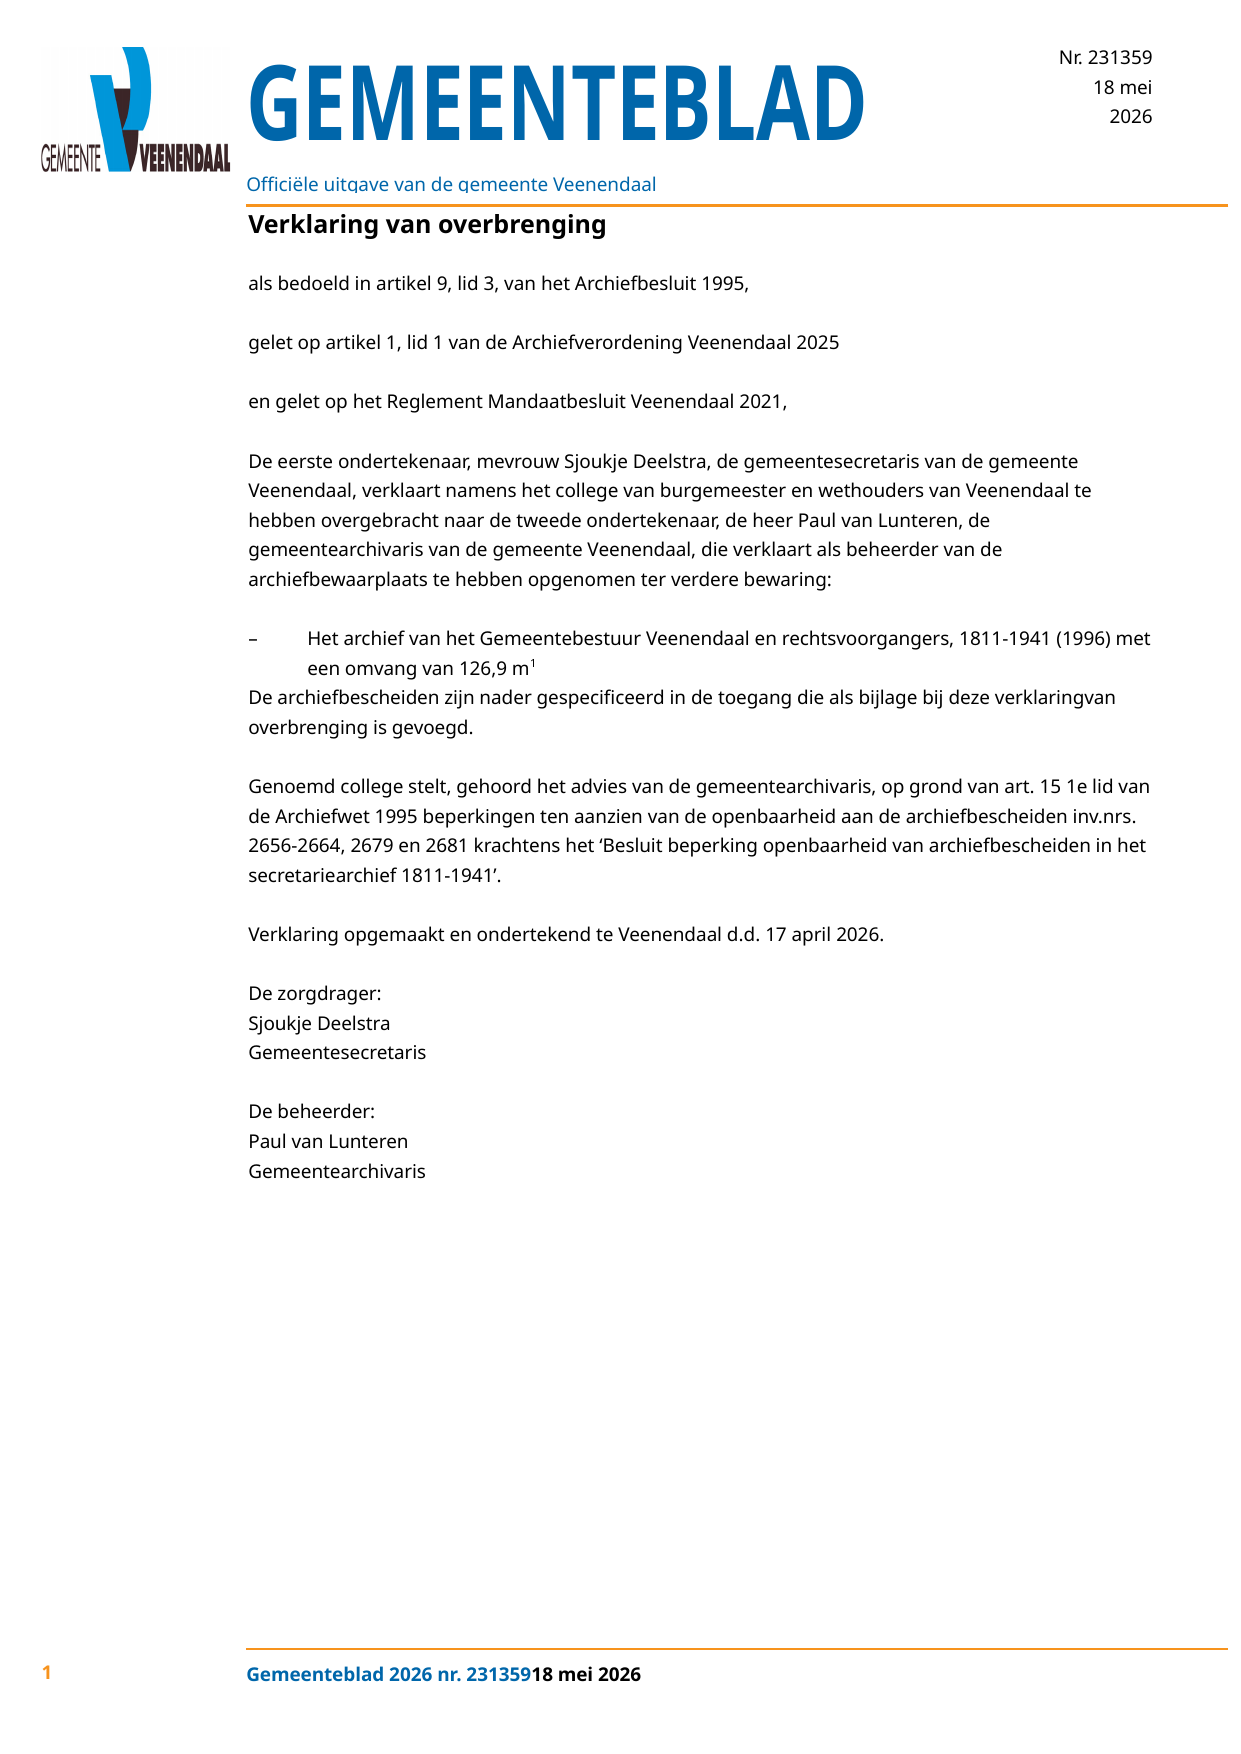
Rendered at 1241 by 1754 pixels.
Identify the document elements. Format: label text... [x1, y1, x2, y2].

text als bedoeld in artikel 9, lid 3, van het Archiefbesluit 1995, [248, 270, 1152, 296]
text Gemeentearchivaris [248, 1158, 1152, 1183]
text De beheerder: [248, 1099, 1152, 1124]
text en gelet op het Reglement Mandaatbesluit Veenendaal 2021, [248, 389, 1152, 414]
text Gemeentesecretaris [248, 1039, 1152, 1065]
text De zorgdrager: [248, 980, 1152, 1006]
text Verklaring van overbrenging [248, 207, 1152, 241]
text Sjoukje Deelstra [248, 1010, 1152, 1036]
text Genoemd college stelt, gehoord het advies van de gemeentearchivaris, op grond van art. 15 1e lid van de Archiefwet 1995 beperkingen ten aanzien van de openbaarheid aan de archiefbescheiden inv.nrs. 2656-2664, 2679 en 2681 krachtens het ‘Besluit beperking openbaarheid van archiefbescheiden in het secretariearchief 1811-1941’. [248, 773, 1152, 888]
list Het archief van het Gemeentebestuur Veenendaal en rechtsvoorgangers, 1811-1941 (1996) met een omvang van 126,9 m1 [248, 625, 1152, 681]
text Paul van Lunteren [248, 1128, 1152, 1154]
picture [123, 47, 231, 172]
text gelet op artikel 1, lid 1 van de Archiefverordening Veenendaal 2025 [248, 329, 1152, 355]
text De archiefbescheiden zijn nader gespecificeerd in de toegang die als bijlage bij deze verklaringvan overbrenging is gevoegd. [248, 684, 1152, 740]
text Verklaring opgemaakt en ondertekend te Veenendaal d.d. 17 april 2026. [248, 921, 1152, 947]
picture [41, 47, 130, 172]
text De eerste ondertekenaar, mevrouw Sjoukje Deelstra, de gemeentesecretaris van de gemeente Veenendaal, verklaart namens het college van burgemeester en wethouders van Veenendaal te hebben overgebracht naar de tweede ondertekenaar, de heer Paul van Lunteren, de gemeentearchivaris van de gemeente Veenendaal, die verklaart als beheerder van de archiefbewaarplaats te hebben opgenomen ter verdere bewaring: [248, 448, 1152, 592]
